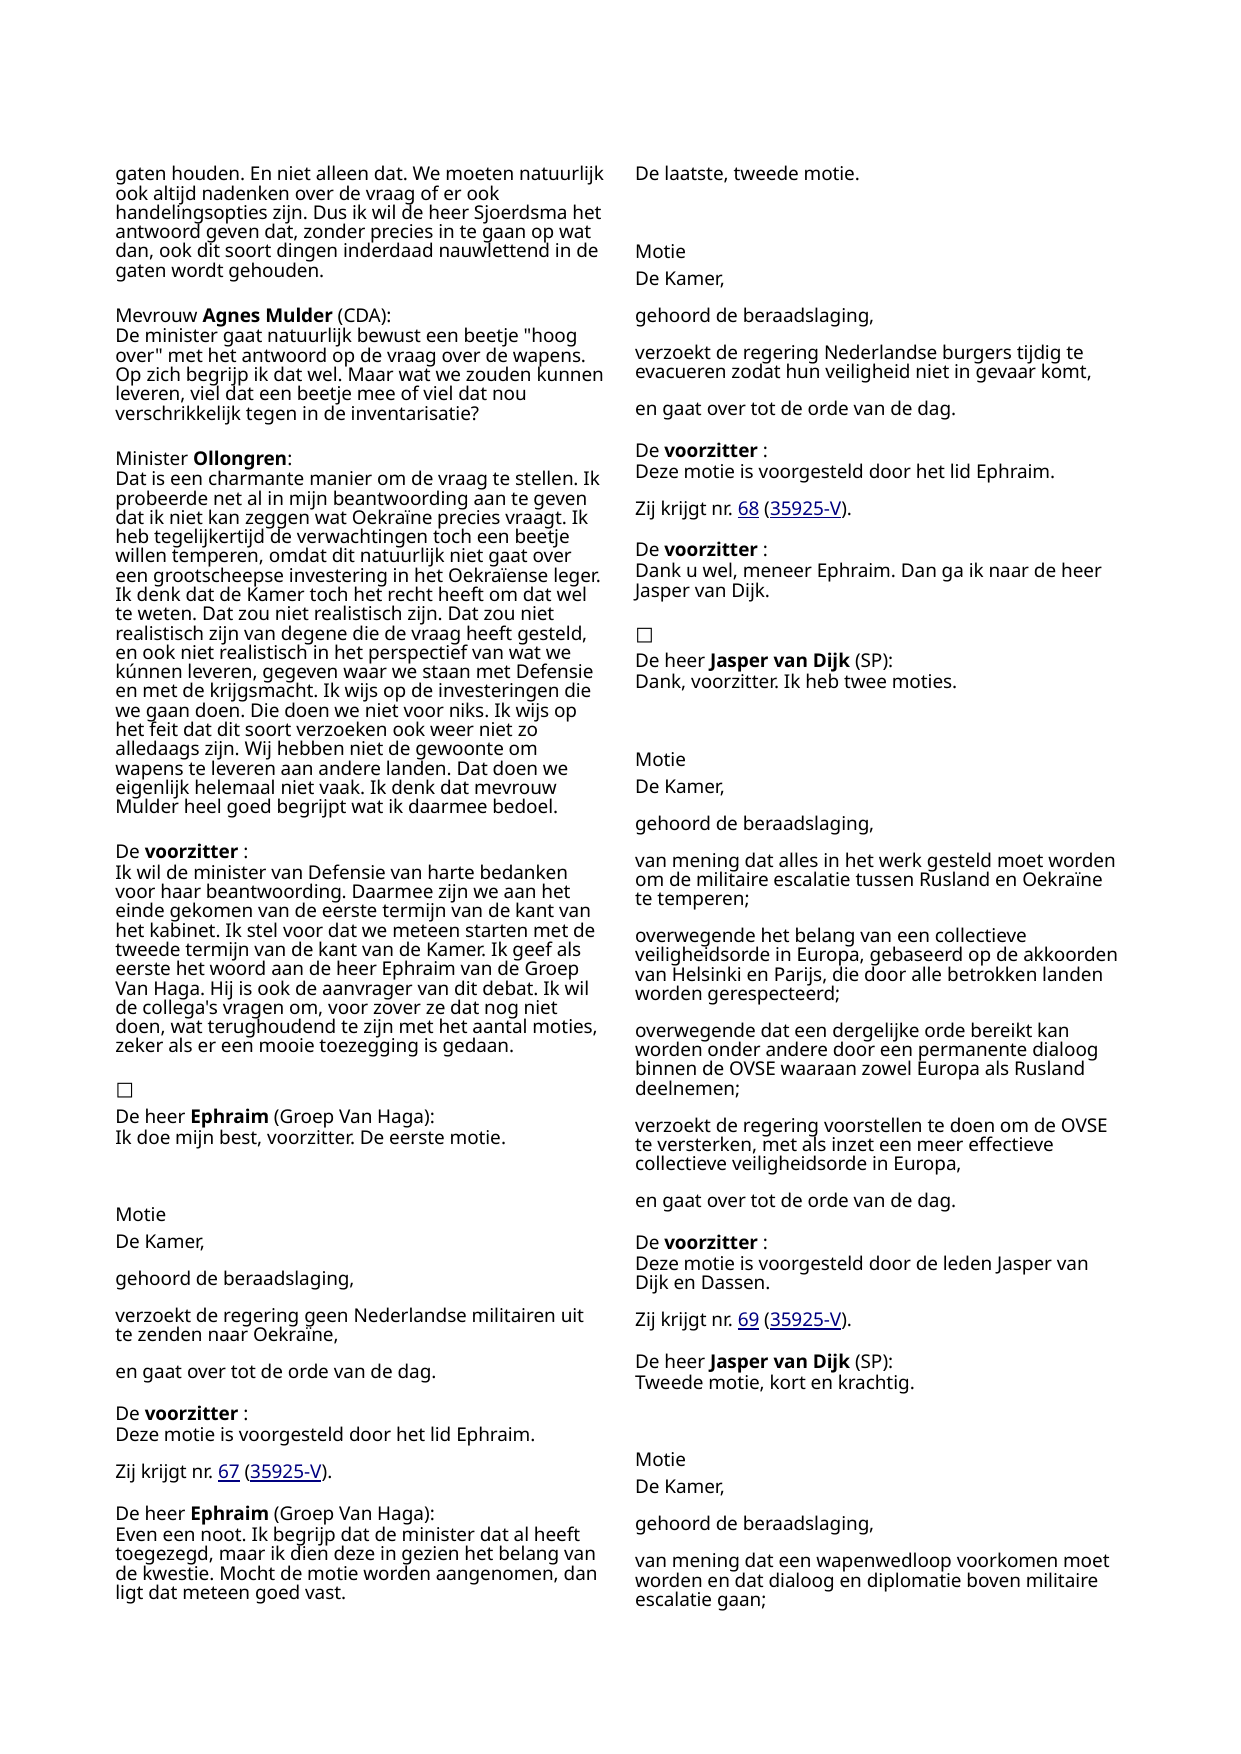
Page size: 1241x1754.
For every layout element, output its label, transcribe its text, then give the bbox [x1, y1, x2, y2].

text Deze motie is voorgesteld door de leden Jasper van Dijk en Dassen. [635, 1255, 1125, 1293]
text Motie [115, 1202, 605, 1227]
text Minister Ollongren: [115, 445, 605, 470]
text De voorzitter : [635, 437, 1125, 463]
text Dank, voorzitter. Ik heb twee moties. [635, 673, 1125, 692]
text Motie [635, 238, 1125, 264]
text verzoekt de regering geen Nederlandse militairen uit te zenden naar Oekraïne, [115, 1307, 605, 1346]
text verzoekt de regering voorstellen te doen om de OVSE te versterken, met als inzet een meer effectieve collectieve veiligheidsorde in Europa, [635, 1117, 1125, 1174]
text Dank u wel, meneer Ephraim. Dan ga ik naar de heer Jasper van Dijk. [635, 562, 1125, 601]
text De heer Ephraim (Groep Van Haga): [115, 1500, 605, 1526]
text overwegende het belang van een collectieve veiligheidsorde in Europa, gebaseerd op de akkoorden van Helsinki en Parijs, die door alle betrokken landen worden gerespecteerd; [635, 927, 1125, 1004]
text De voorzitter : [115, 1400, 605, 1426]
text Ik doe mijn best, voorzitter. De eerste motie. [115, 1129, 605, 1148]
text en gaat over tot de orde van de dag. [635, 400, 1125, 419]
text De Kamer, [635, 270, 1125, 289]
text Deze motie is voorgesteld door het lid Ephraim. [635, 463, 1125, 482]
text Zij krijgt nr. 69 (35925-V). [635, 1311, 1125, 1330]
text Zij krijgt nr. 67 (35925-V). [115, 1463, 605, 1482]
text De heer Jasper van Dijk (SP): [635, 647, 1125, 673]
text De Kamer, [635, 1478, 1125, 1498]
text en gaat over tot de orde van de dag. [115, 1363, 605, 1383]
text Motie [635, 746, 1125, 772]
text Zij krijgt nr. 68 (35925-V). [635, 499, 1125, 519]
text Deze motie is voorgesteld door het lid Ephraim. [115, 1426, 605, 1445]
text Mevrouw Agnes Mulder (CDA): [115, 302, 605, 327]
text De Kamer, [115, 1233, 605, 1252]
text gehoord de beraadslaging, [635, 1515, 1125, 1534]
text gehoord de beraadslaging, [115, 1270, 605, 1289]
text De laatste, tweede motie. [635, 165, 1125, 184]
text ⬜ [115, 1077, 605, 1103]
text van mening dat een wapenwedloop voorkomen moet worden en dat dialoog en diplomatie boven militaire escalatie gaan; [635, 1552, 1125, 1610]
text De heer Jasper van Dijk (SP): [635, 1348, 1125, 1374]
text en gaat over tot de orde van de dag. [635, 1192, 1125, 1211]
text Ik wil de minister van Defensie van harte bedanken voor haar beantwoording. Daarmee zijn we aan het einde gekomen van de eerste termijn van de kant van het kabinet. Ik stel voor dat we meteen starten met de tweede termijn van de kant van de Kamer. Ik geef als eerste het woord aan de heer Ephraim van de Groep Van Haga. Hij is ook de aanvrager van dit debat. Ik wil de collega's vragen om, voor zover ze dat nog niet doen, wat terughoudend te zijn met het aantal moties, zeker als er een mooie toezegging is gedaan. [115, 864, 605, 1057]
text gaten houden. En niet alleen dat. We moeten natuurlijk ook altijd nadenken over de vraag of er ook handelingsopties zijn. Dus ik wil de heer Sjoerdsma het antwoord geven dat, zonder precies in te gaan op wat dan, ook dit soort dingen inderdaad nauwlettend in de gaten wordt gehouden. [115, 165, 605, 281]
text Tweede motie, kort en krachtig. [635, 1374, 1125, 1393]
text De heer Ephraim (Groep Van Haga): [115, 1103, 605, 1129]
text De Kamer, [635, 778, 1125, 797]
text Motie [635, 1447, 1125, 1472]
text gehoord de beraadslaging, [635, 814, 1125, 834]
text De minister gaat natuurlijk bewust een beetje "hoog over" met het antwoord op de vraag over de wapens. Op zich begrijp ik dat wel. Maar wat we zouden kunnen leveren, viel dat een beetje mee of viel dat nou verschrikkelijk tegen in de inventarisatie? [115, 327, 605, 424]
text overwegende dat een dergelijke orde bereikt kan worden onder andere door een permanente dialoog binnen de OVSE waaraan zowel Europa als Rusland deelnemen; [635, 1022, 1125, 1099]
text gehoord de beraadslaging, [635, 307, 1125, 326]
text Even een noot. Ik begrijp dat de minister dat al heeft toegezegd, maar ik dien deze in gezien het belang van de kwestie. Mocht de motie worden aangenomen, dan ligt dat meteen goed vast. [115, 1526, 605, 1603]
text De voorzitter : [635, 537, 1125, 562]
text De voorzitter : [635, 1229, 1125, 1255]
text Dat is een charmante manier om de vraag te stellen. Ik probeerde net al in mijn beantwoording aan te geven dat ik niet kan zeggen wat Oekraïne precies vraagt. Ik heb tegelijkertijd de verwachtingen toch een beetje willen temperen, omdat dit natuurlijk niet gaat over een grootscheepse investering in het Oekraïense leger. Ik denk dat de Kamer toch het recht heeft om dat wel te weten. Dat zou niet realistisch zijn. Dat zou niet realistisch zijn van degene die de vraag heeft gesteld, en ook niet realistisch in het perspectief van wat we kúnnen leveren, gegeven waar we staan met Defensie en met de krijgsmacht. Ik wijs op de investeringen die we gaan doen. Die doen we niet voor niks. Ik wijs op het feit dat dit soort verzoeken ook weer niet zo alledaags zijn. Wij hebben niet de gewoonte om wapens te leveren aan andere landen. Dat doen we eigenlijk helemaal niet vaak. Ik denk dat mevrouw Mulder heel goed begrijpt wat ik daarmee bedoel. [115, 470, 605, 817]
text De voorzitter : [115, 838, 605, 864]
text verzoekt de regering Nederlandse burgers tijdig te evacueren zodat hun veiligheid niet in gevaar komt, [635, 344, 1125, 382]
text ⬜ [635, 622, 1125, 647]
text van mening dat alles in het werk gesteld moet worden om de militaire escalatie tussen Rusland en Oekraïne te temperen; [635, 852, 1125, 909]
